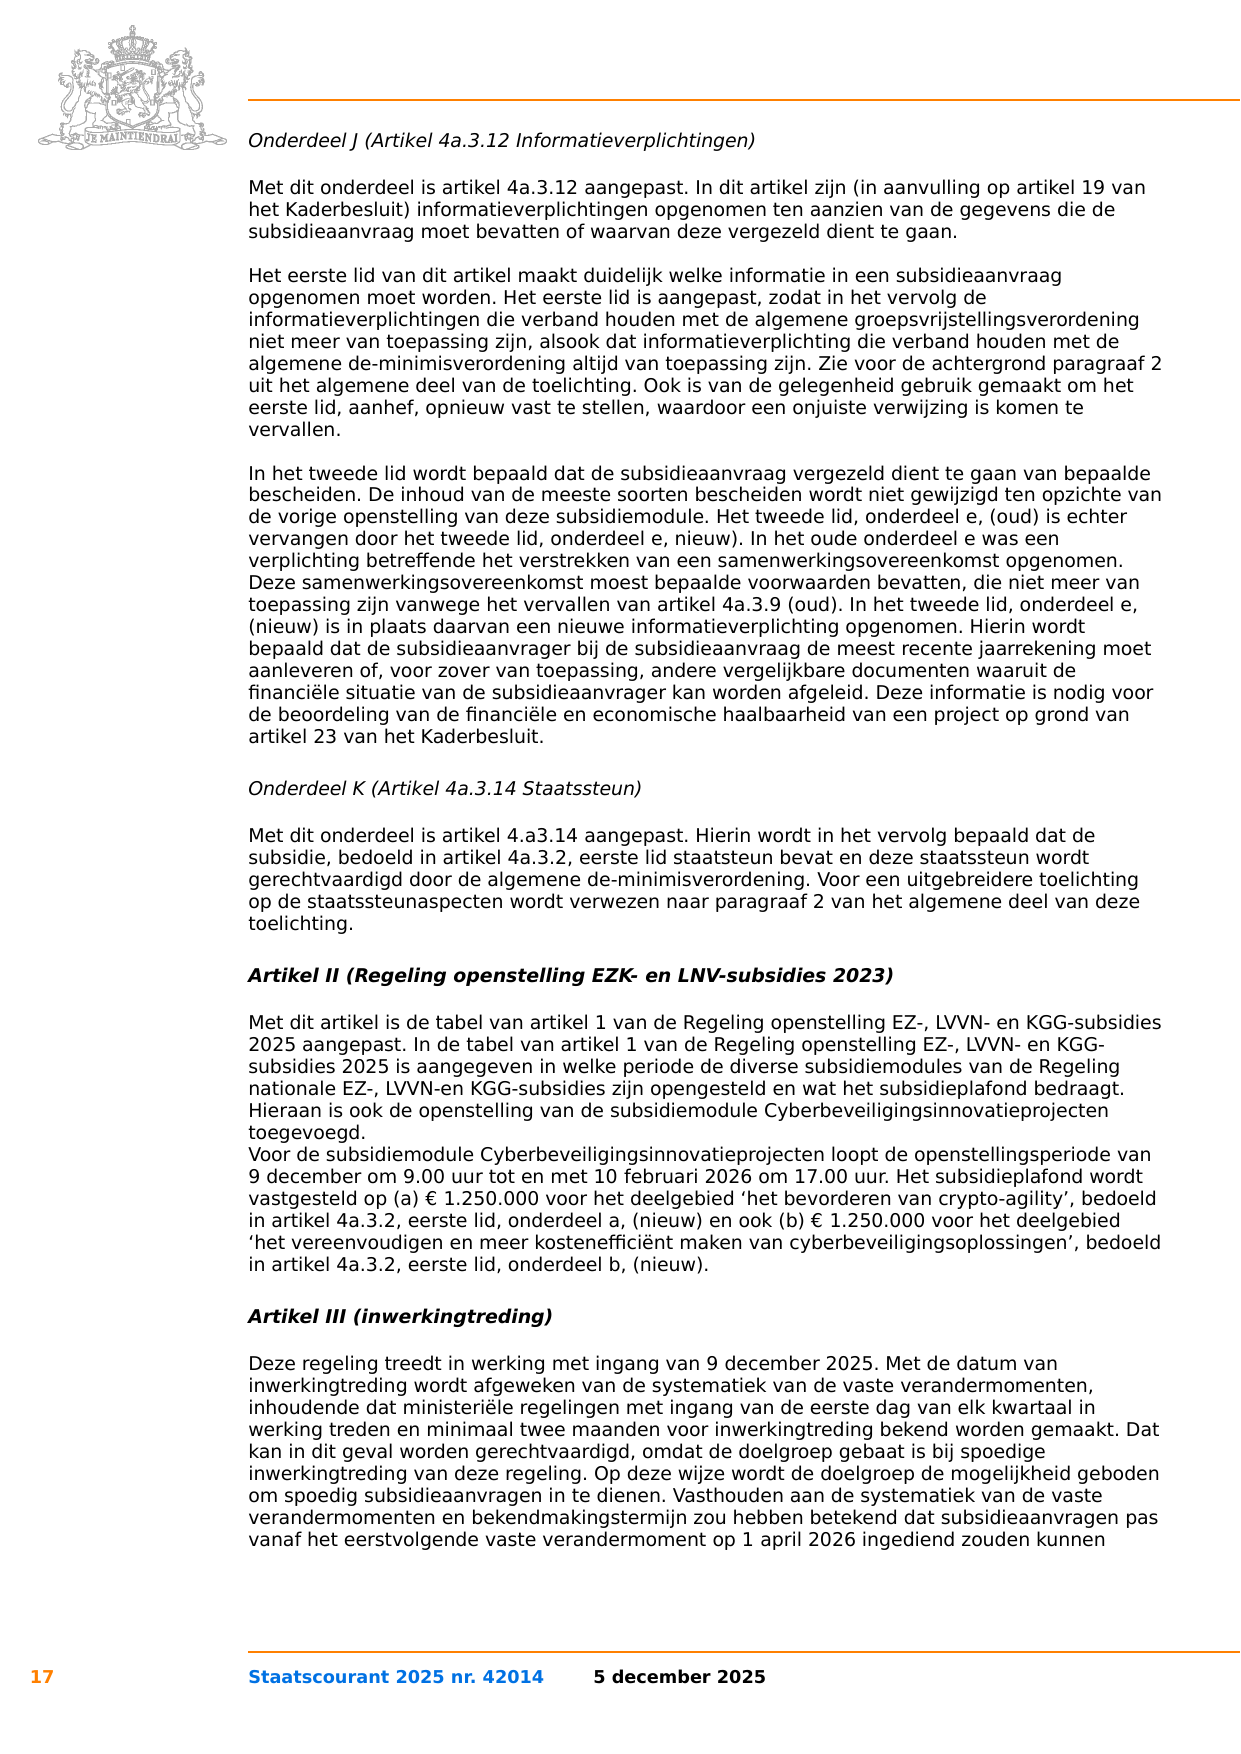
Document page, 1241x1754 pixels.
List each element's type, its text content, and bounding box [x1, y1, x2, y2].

text Met dit onderdeel is artikel 4a.3.12 aangepast. In dit artikel zijn (in aanvulling op artikel 19 van het Kaderbesluit) informatieverplichtingen opgenomen ten aanzien van de gegevens die de subsidieaanvraag moet bevatten of waarvan deze vergezeld dient te gaan. [248, 177, 1163, 243]
text Voor de subsidiemodule Cyberbeveiligingsinnovatieprojecten loopt de openstellingsperiode van 9 december om 9.00 uur tot en met 10 februari 2026 om 17.00 uur. Het subsidieplafond wordt vastgesteld op (a) € 1.250.000 voor het deelgebied ‘het bevorderen van crypto-agility’, bedoeld in artikel 4a.3.2, eerste lid, onderdeel a, (nieuw) en ook (b) € 1.250.000 voor het deelgebied ‘het vereenvoudigen en meer kostenefficiënt maken van cyberbeveiligingsoplossingen’, bedoeld in artikel 4a.3.2, eerste lid, onderdeel b, (nieuw). [248, 1144, 1163, 1276]
subtitle Onderdeel K (Artikel 4a.3.14 Staatssteun) [248, 778, 1163, 800]
text Met dit artikel is de tabel van artikel 1 van de Regeling openstelling EZ-, LVVN- en KGG-subsidies 2025 aangepast. In de tabel van artikel 1 van de Regeling openstelling EZ-, LVVN- en KGG-subsidies 2025 is aangegeven in welke periode de diverse subsidiemodules van de Regeling nationale EZ-, LVVN-en KGG-subsidies zijn opengesteld en wat het subsidieplafond bedraagt. Hieraan is ook de openstelling van de subsidiemodule Cyberbeveiligingsinnovatieprojecten toegevoegd. [248, 1012, 1163, 1144]
text Deze regeling treedt in werking met ingang van 9 december 2025. Met de datum van inwerkingtreding wordt afgeweken van de systematiek van de vaste verandermomenten, inhoudende dat ministeriële regelingen met ingang van de eerste dag van elk kwartaal in werking treden en minimaal twee maanden voor inwerkingtreding bekend worden gemaakt. Dat kan in dit geval worden gerechtvaardigd, omdat de doelgroep gebaat is bij spoedige inwerkingtreding van deze regeling. Op deze wijze wordt de doelgroep de mogelijkheid geboden om spoedig subsidieaanvragen in te dienen. Vasthouden aan de systematiek van de vaste verandermomenten en bekendmakingstermijn zou hebben betekend dat subsidieaanvragen pas vanaf het eerstvolgende vaste verandermoment op 1 april 2026 ingediend zouden kunnen [248, 1353, 1163, 1551]
text In het tweede lid wordt bepaald dat de subsidieaanvraag vergezeld dient te gaan van bepaalde bescheiden. De inhoud van de meeste soorten bescheiden wordt niet gewijzigd ten opzichte van de vorige openstelling van deze subsidiemodule. Het tweede lid, onderdeel e, (oud) is echter vervangen door het tweede lid, onderdeel e, nieuw). In het oude onderdeel e was een verplichting betreffende het verstrekken van een samenwerkingsovereenkomst opgenomen. Deze samenwerkingsovereenkomst moest bepaalde voorwaarden bevatten, die niet meer van toepassing zijn vanwege het vervallen van artikel 4a.3.9 (oud). In het tweede lid, onderdeel e, (nieuw) is in plaats daarvan een nieuwe informatieverplichting opgenomen. Hierin wordt bepaald dat de subsidieaanvrager bij de subsidieaanvraag de meest recente jaarrekening moet aanleveren of, voor zover van toepassing, andere vergelijkbare documenten waaruit de financiële situatie van de subsidieaanvrager kan worden afgeleid. Deze informatie is nodig voor de beoordeling van de financiële en economische haalbaarheid van een project op grond van artikel 23 van het Kaderbesluit. [248, 462, 1163, 748]
text Met dit onderdeel is artikel 4.a3.14 aangepast. Hierin wordt in het vervolg bepaald dat de subsidie, bedoeld in artikel 4a.3.2, eerste lid staatsteun bevat en deze staatssteun wordt gerechtvaardigd door de algemene de-minimisverordening. Voor een uitgebreidere toelichting op de staatssteunaspecten wordt verwezen naar paragraaf 2 van het algemene deel van deze toelichting. [248, 825, 1163, 935]
subtitle Onderdeel J (Artikel 4a.3.12 Informatieverplichtingen) [248, 130, 1163, 152]
subtitle Artikel II (Regeling openstelling EZK- en LNV-subsidies 2023) [248, 965, 1163, 987]
picture [38, 25, 227, 150]
subtitle Artikel III (inwerkingtreding) [248, 1306, 1163, 1328]
text Het eerste lid van dit artikel maakt duidelijk welke informatie in een subsidieaanvraag opgenomen moet worden. Het eerste lid is aangepast, zodat in het vervolg de informatieverplichtingen die verband houden met de algemene groepsvrijstellingsverordening niet meer van toepassing zijn, alsook dat informatieverplichting die verband houden met de algemene de-minimisverordening altijd van toepassing zijn. Zie voor de achtergrond paragraaf 2 uit het algemene deel van de toelichting. Ook is van de gelegenheid gebruik gemaakt om het eerste lid, aanhef, opnieuw vast te stellen, waardoor een onjuiste verwijzing is komen te vervallen. [248, 265, 1163, 441]
